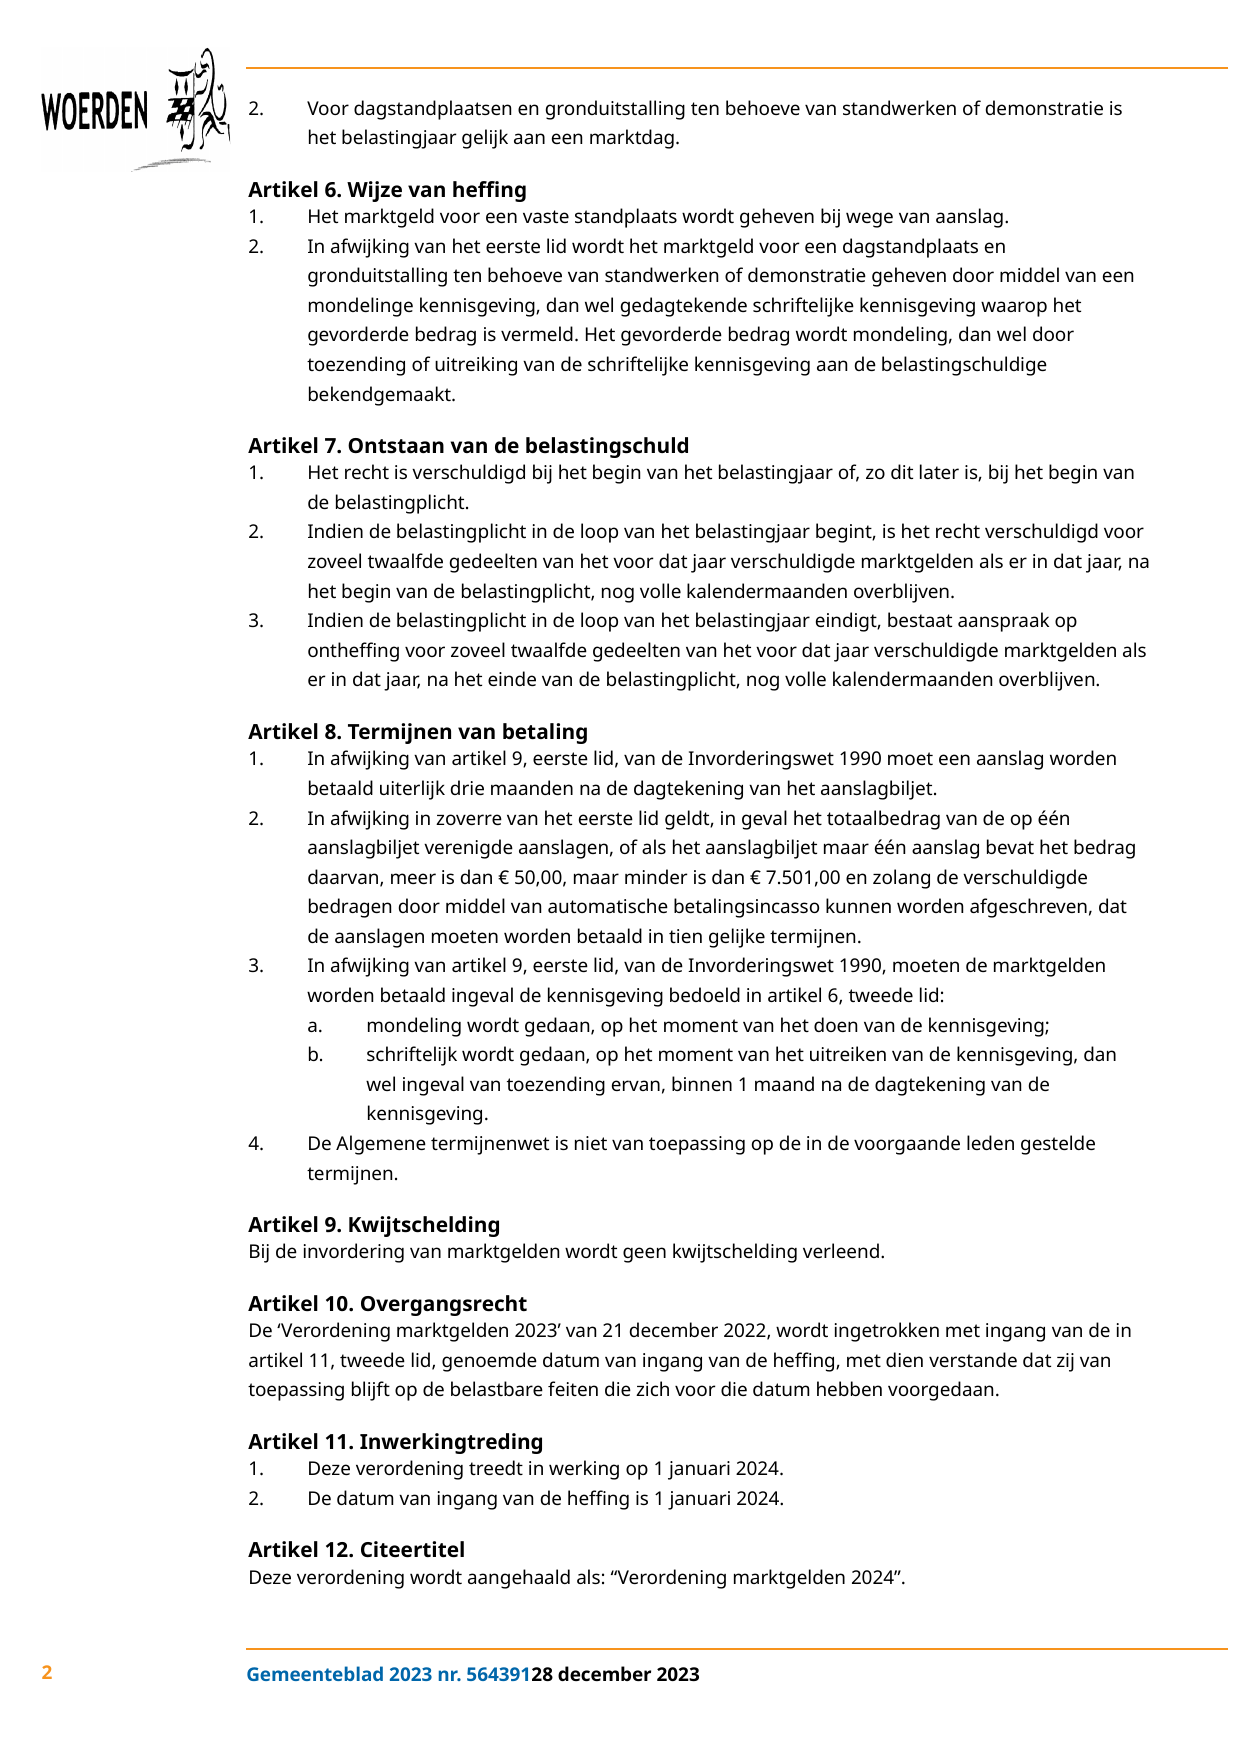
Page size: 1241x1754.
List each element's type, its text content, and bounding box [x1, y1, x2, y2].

list De datum van ingang van de heffing is 1 januari 2024. [248, 1485, 1152, 1511]
list Indien de belastingplicht in de loop van het belastingjaar begint, is het recht verschuldigd voor zoveel twaalfde gedeelten van het voor dat jaar verschuldigde marktgelden als er in dat jaar, na het begin van de belastingplicht, nog volle kalendermaanden overblijven. [248, 519, 1152, 604]
text Artikel 11. Inwerkingtreding [248, 1427, 1152, 1455]
list Het marktgeld voor een vaste standplaats wordt geheven bij wege van aanslag. [248, 203, 1152, 229]
text Artikel 10. Overgangsrecht [248, 1289, 1152, 1317]
list schriftelijk wordt gedaan, op het moment van het uitreiken van de kennisgeving, dan wel ingeval van toezending ervan, binnen 1 maand na de dagtekening van de kennisgeving. [307, 1041, 1152, 1126]
text Bij de invordering van marktgelden wordt geen kwijtschelding verleend. [248, 1238, 1152, 1264]
list Indien de belastingplicht in de loop van het belastingjaar eindigt, bestaat aanspraak op ontheffing voor zoveel twaalfde gedeelten van het voor dat jaar verschuldigde marktgelden als er in dat jaar, na het einde van de belastingplicht, nog volle kalendermaanden overblijven. [248, 607, 1152, 692]
text Deze verordening wordt aangehaald als: “Verordening marktgelden 2024”. [248, 1564, 1152, 1589]
list mondeling wordt gedaan, op het moment van het doen van de kennisgeving; [307, 1012, 1152, 1037]
list In afwijking in zoverre van het eerste lid geldt, in geval het totaalbedrag van de op één aanslagbiljet verenigde aanslagen, of als het aanslagbiljet maar één aanslag bevat het bedrag daarvan, meer is dan € 50,00, maar minder is dan € 7.501,00 en zolang de verschuldigde bedragen door middel van automatische betalingsincasso kunnen worden afgeschreven, dat de aanslagen moeten worden betaald in tien gelijke termijnen. [248, 805, 1152, 949]
text Artikel 8. Termijnen van betaling [248, 717, 1152, 746]
list In afwijking van het eerste lid wordt het marktgeld voor een dagstandplaats en gronduitstalling ten behoeve van standwerken of demonstratie geheven door middel van een mondelinge kennisgeving, dan wel gedagtekende schriftelijke kennisgeving waarop het gevorderde bedrag is vermeld. Het gevorderde bedrag wordt mondeling, dan wel door toezending of uitreiking van de schriftelijke kennisgeving aan de belastingschuldige bekendgemaakt. [248, 233, 1152, 406]
text Artikel 7. Ontstaan van de belastingschuld [248, 431, 1152, 459]
text Artikel 9. Kwijtschelding [248, 1210, 1152, 1238]
list In afwijking van artikel 9, eerste lid, van de Invorderingswet 1990, moeten de marktgelden worden betaald ingeval de kennisgeving bedoeld in artikel 6, tweede lid: [248, 953, 1152, 1008]
list Voor dagstandplaatsen en gronduitstalling ten behoeve van standwerken of demonstratie is het belastingjaar gelijk aan een marktdag. [248, 95, 1152, 150]
list Het recht is verschuldigd bij het begin van het belastingjaar of, zo dit later is, bij het begin van de belastingplicht. [248, 459, 1152, 515]
text Artikel 12. Citeertitel [248, 1535, 1152, 1564]
list In afwijking van artikel 9, eerste lid, van de Invorderingswet 1990 moet een aanslag worden betaald uiterlijk drie maanden na de dagtekening van het aanslagbiljet. [248, 746, 1152, 801]
list Deze verordening treedt in werking op 1 januari 2024. [248, 1455, 1152, 1481]
text Artikel 6. Wijze van heffing [248, 175, 1152, 203]
list De Algemene termijnenwet is niet van toepassing op de in de voorgaande leden gestelde termijnen. [248, 1130, 1152, 1185]
text De ‘Verordening marktgelden 2023’ van 21 december 2022, wordt ingetrokken met ingang van de in artikel 11, tweede lid, genoemde datum van ingang van de heffing, met dien verstande dat zij van toepassing blijft op de belastbare feiten die zich voor die datum hebben voorgedaan. [248, 1317, 1152, 1402]
picture [41, 47, 231, 172]
